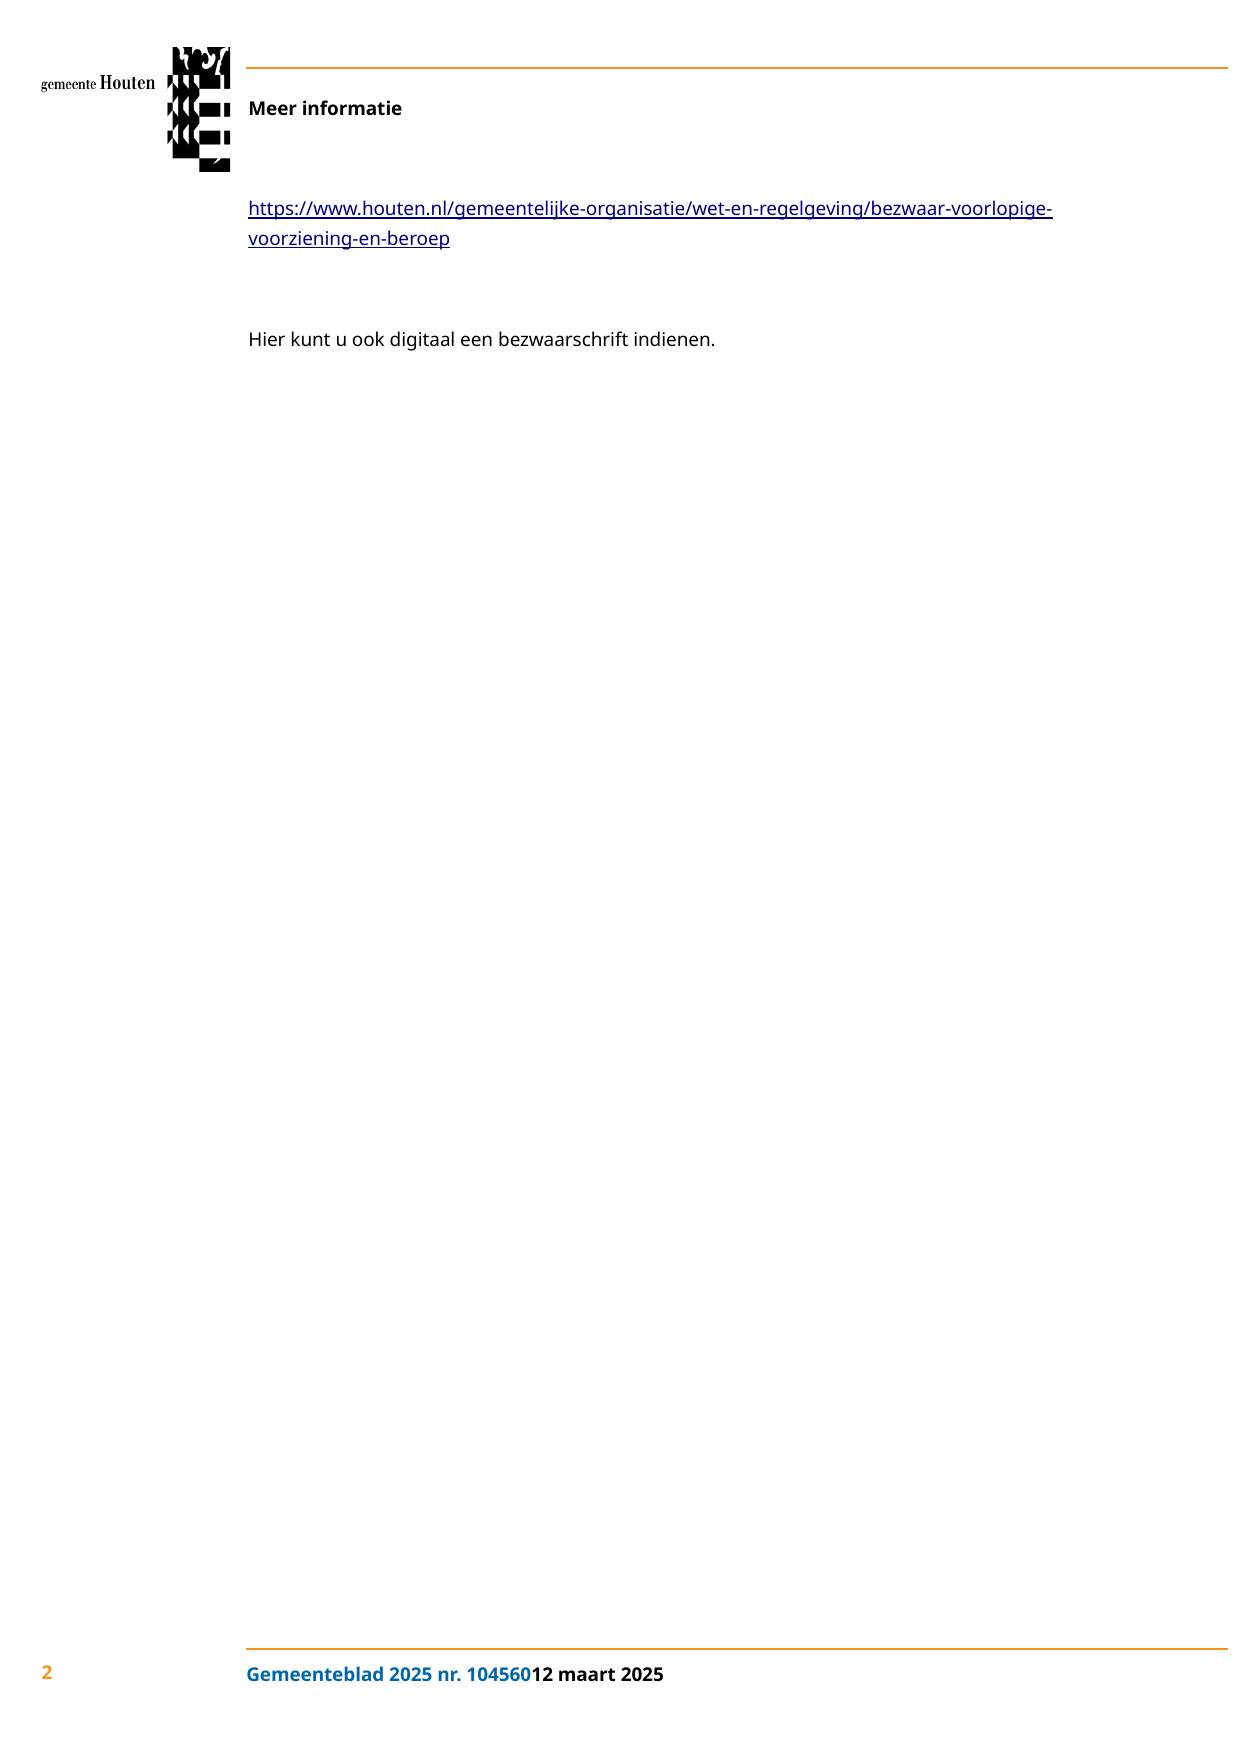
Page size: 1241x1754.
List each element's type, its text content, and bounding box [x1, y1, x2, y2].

picture [41, 47, 231, 172]
text Hier kunt u ook digitaal een bezwaarschrift indienen. [248, 326, 1152, 352]
text Meer informatie [248, 95, 1152, 121]
text https://www.houten.nl/gemeentelijke-organisatie/wet-en-regelgeving/bezwaar-voorlopige-voorziening-en-beroep [248, 196, 1152, 251]
